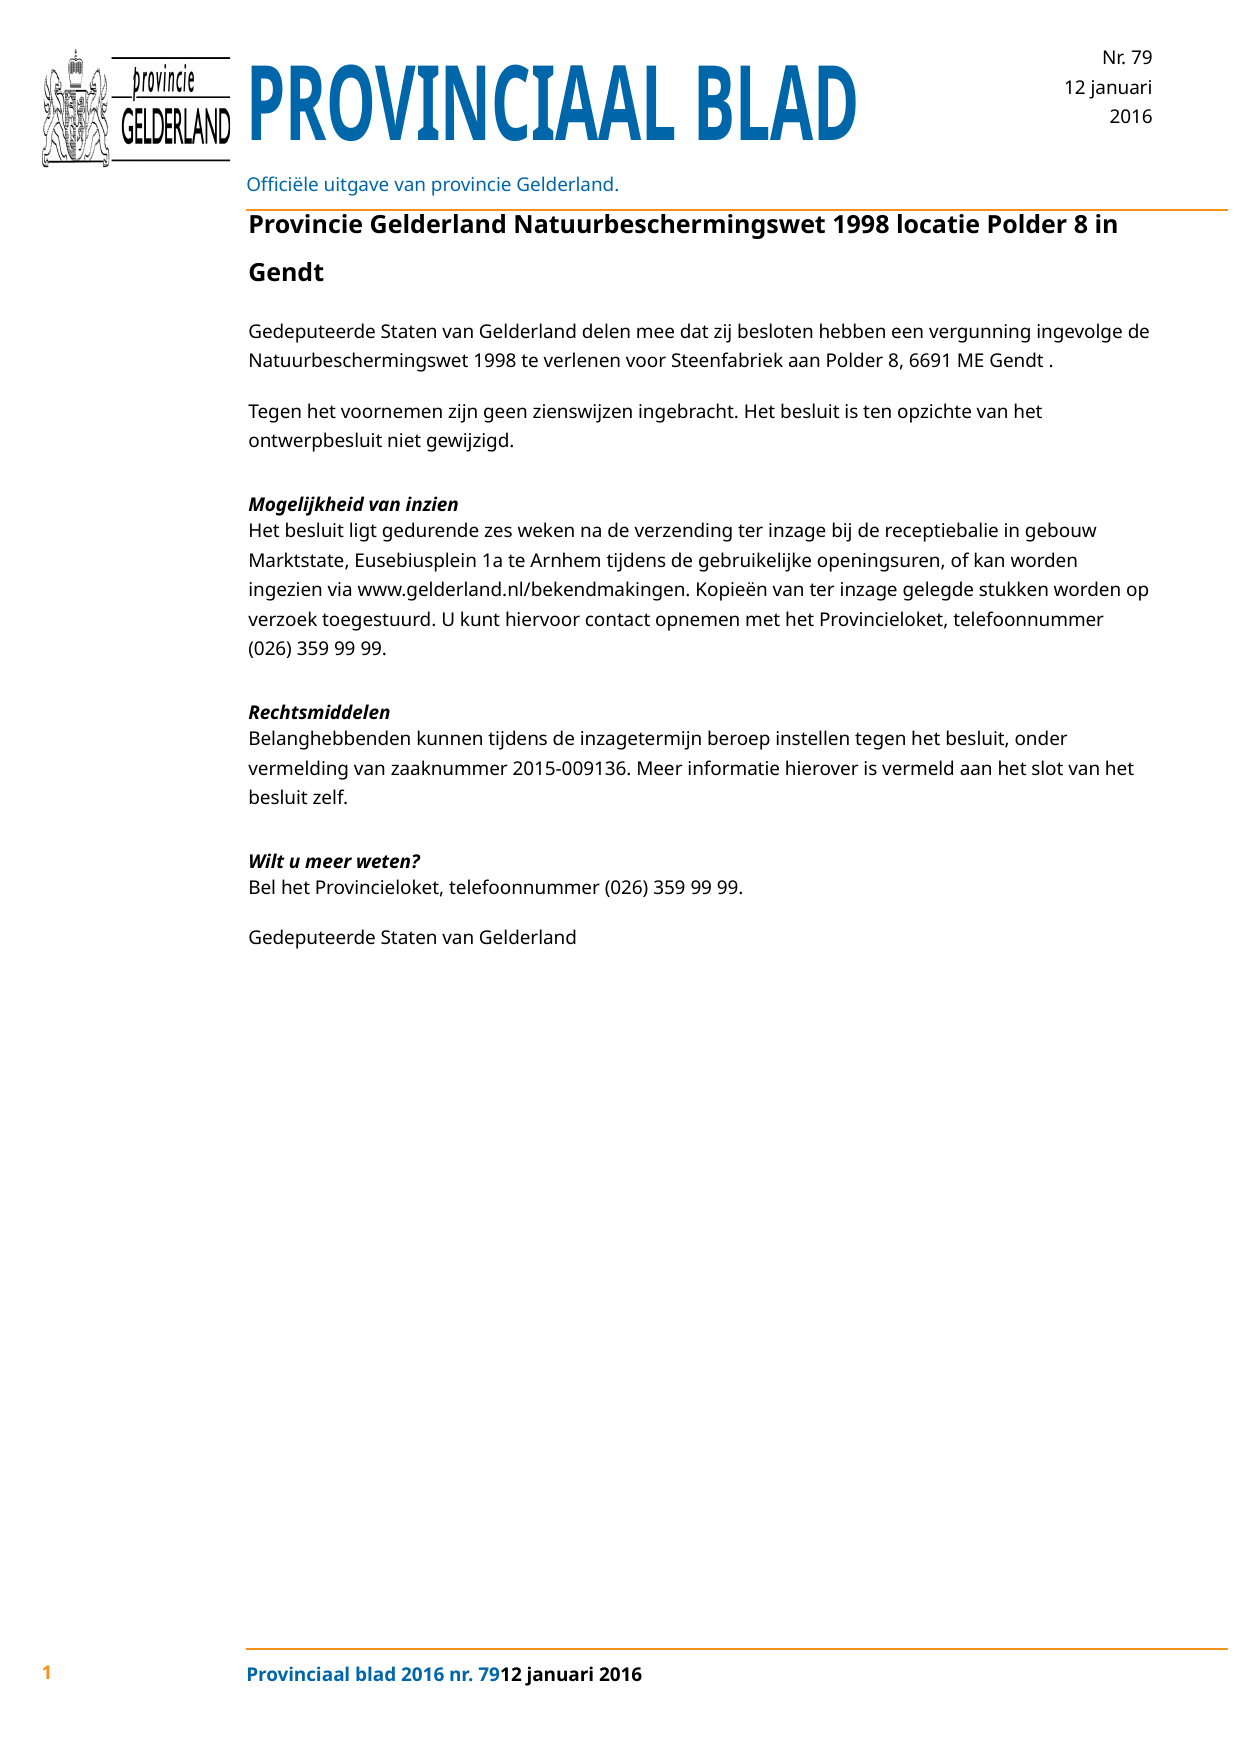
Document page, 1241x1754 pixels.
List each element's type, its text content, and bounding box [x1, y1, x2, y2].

picture [41, 47, 231, 172]
text Gedeputeerde Staten van Gelderland [248, 924, 1152, 950]
text Wilt u meer weten? [248, 848, 1152, 874]
text Gedeputeerde Staten van Gelderland delen mee dat zij besloten hebben een vergunning ingevolge de Natuurbeschermingswet 1998 te verlenen voor Steenfabriek aan Polder 8, 6691 ME Gendt . [248, 318, 1152, 373]
text Belanghebbenden kunnen tijdens de inzagetermijn beroep instellen tegen het besluit, onder vermelding van zaaknummer 2015-009136. Meer informatie hierover is vermeld aan het slot van het besluit zelf. [248, 725, 1152, 810]
text Het besluit ligt gedurende zes weken na de verzending ter inzage bij de receptiebalie in gebouw Marktstate, Eusebiusplein 1a te Arnhem tijdens de gebruikelijke openingsuren, of kan worden ingezien via www.gelderland.nl/bekendmakingen. Kopieën van ter inzage gelegde stukken worden op verzoek toegestuurd. U kunt hiervoor contact opnemen met het Provincieloket, telefoonnummer (026) 359 99 99. [248, 517, 1152, 661]
text Provincie Gelderland Natuurbeschermingswet 1998 locatie Polder 8 in Gendt [248, 211, 1152, 288]
text Bel het Provincieloket, telefoonnummer (026) 359 99 99. [248, 874, 1152, 900]
text Rechtsmiddelen [248, 699, 1152, 725]
text Tegen het voornemen zijn geen zienswijzen ingebracht. Het besluit is ten opzichte van het ontwerpbesluit niet gewijzigd. [248, 398, 1152, 453]
text Mogelijkheid van inzien [248, 491, 1152, 517]
